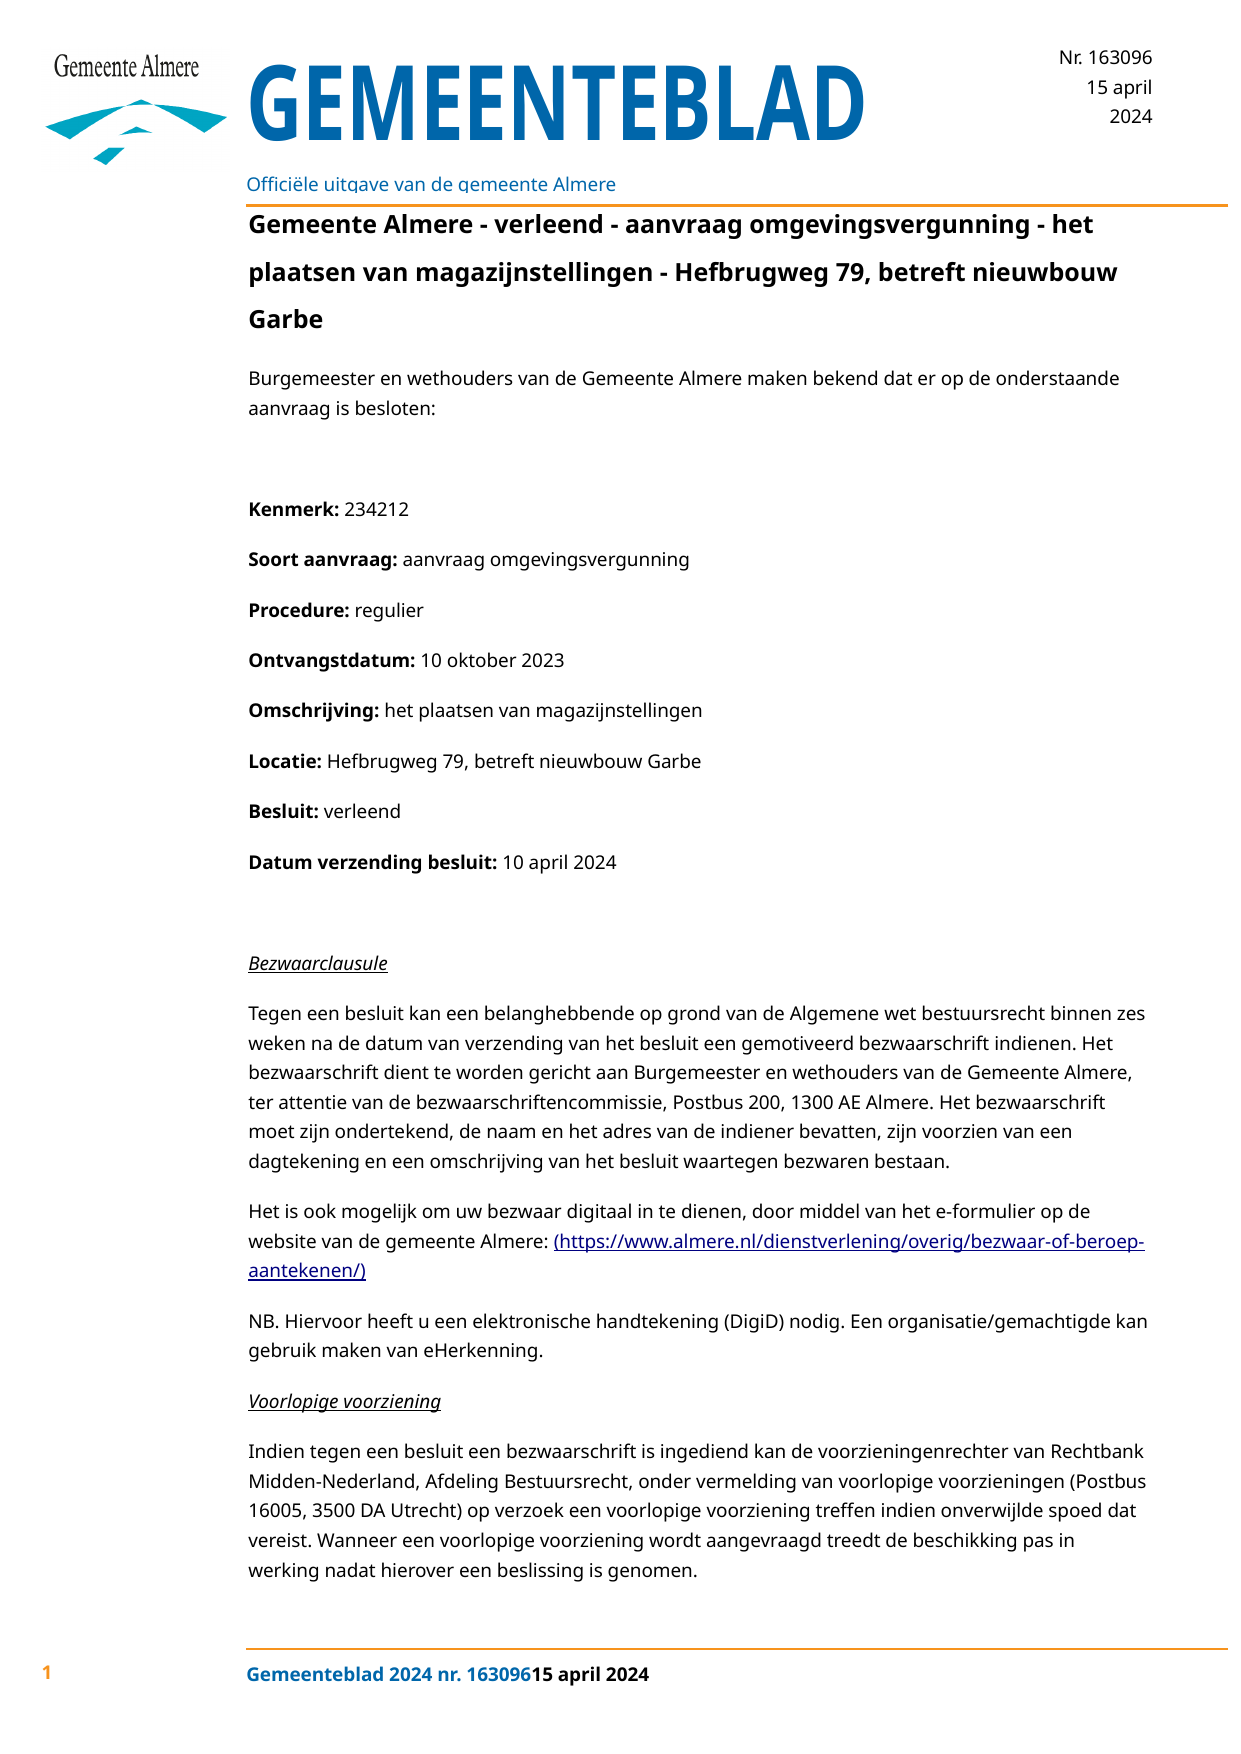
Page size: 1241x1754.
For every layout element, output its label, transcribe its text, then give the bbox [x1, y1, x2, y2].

text Omschrijving: het plaatsen van magazijnstellingen [248, 698, 1152, 723]
text Gemeente Almere - verleend - aanvraag omgevingsvergunning - het plaatsen van magazijnstellingen - Hefbrugweg 79, betreft nieuwbouw Garbe [248, 207, 1152, 336]
text Tegen een besluit kan een belanghebbende op grond van de Algemene wet bestuursrecht binnen zes weken na de datum van verzending van het besluit een gemotiveerd bezwaarschrift indienen. Het bezwaarschrift dient te worden gericht aan Burgemeester en wethouders van de Gemeente Almere, ter attentie van de bezwaarschriftencommissie, Postbus 200, 1300 AE Almere. Het bezwaarschrift moet zijn ondertekend, de naam en het adres van de indiener bevatten, zijn voorzien van een dagtekening en een omschrijving van het besluit waartegen bezwaren bestaan. [248, 1000, 1152, 1174]
text Het is ook mogelijk om uw bezwaar digitaal in te dienen, door middel van het e-formulier op de website van de gemeente Almere: (https://www.almere.nl/dienstverlening/overig/bezwaar-of-beroep-aantekenen/) [248, 1198, 1152, 1283]
picture [41, 47, 231, 172]
text Besluit: verleend [248, 798, 1152, 824]
text Ontvangstdatum: 10 oktober 2023 [248, 647, 1152, 673]
text Kenmerk: 234212 [248, 496, 1152, 522]
text NB. Hiervoor heeft u een elektronische handtekening (DigiD) nodig. Een organisatie/gemachtigde kan gebruik maken van eHerkenning. [248, 1308, 1152, 1363]
text Voorlopige voorziening [248, 1388, 1152, 1414]
text Bezwaarclausule [248, 950, 1152, 975]
text Locatie: Hefbrugweg 79, betreft nieuwbouw Garbe [248, 748, 1152, 774]
text Soort aanvraag: aanvraag omgevingsvergunning [248, 546, 1152, 572]
text Datum verzending besluit: 10 april 2024 [248, 849, 1152, 874]
text Procedure: regulier [248, 597, 1152, 622]
text Burgemeester en wethouders van de Gemeente Almere maken bekend dat er op de onderstaande aanvraag is besloten: [248, 366, 1152, 421]
text Indien tegen een besluit een bezwaarschrift is ingediend kan de voorzieningenrechter van Rechtbank Midden-Nederland, Afdeling Bestuursrecht, onder vermelding van voorlopige voorzieningen (Postbus 16005, 3500 DA Utrecht) op verzoek een voorlopige voorziening treffen indien onverwijlde spoed dat vereist. Wanneer een voorlopige voorziening wordt aangevraagd treedt de beschikking pas in werking nadat hierover een beslissing is genomen. [248, 1438, 1152, 1582]
